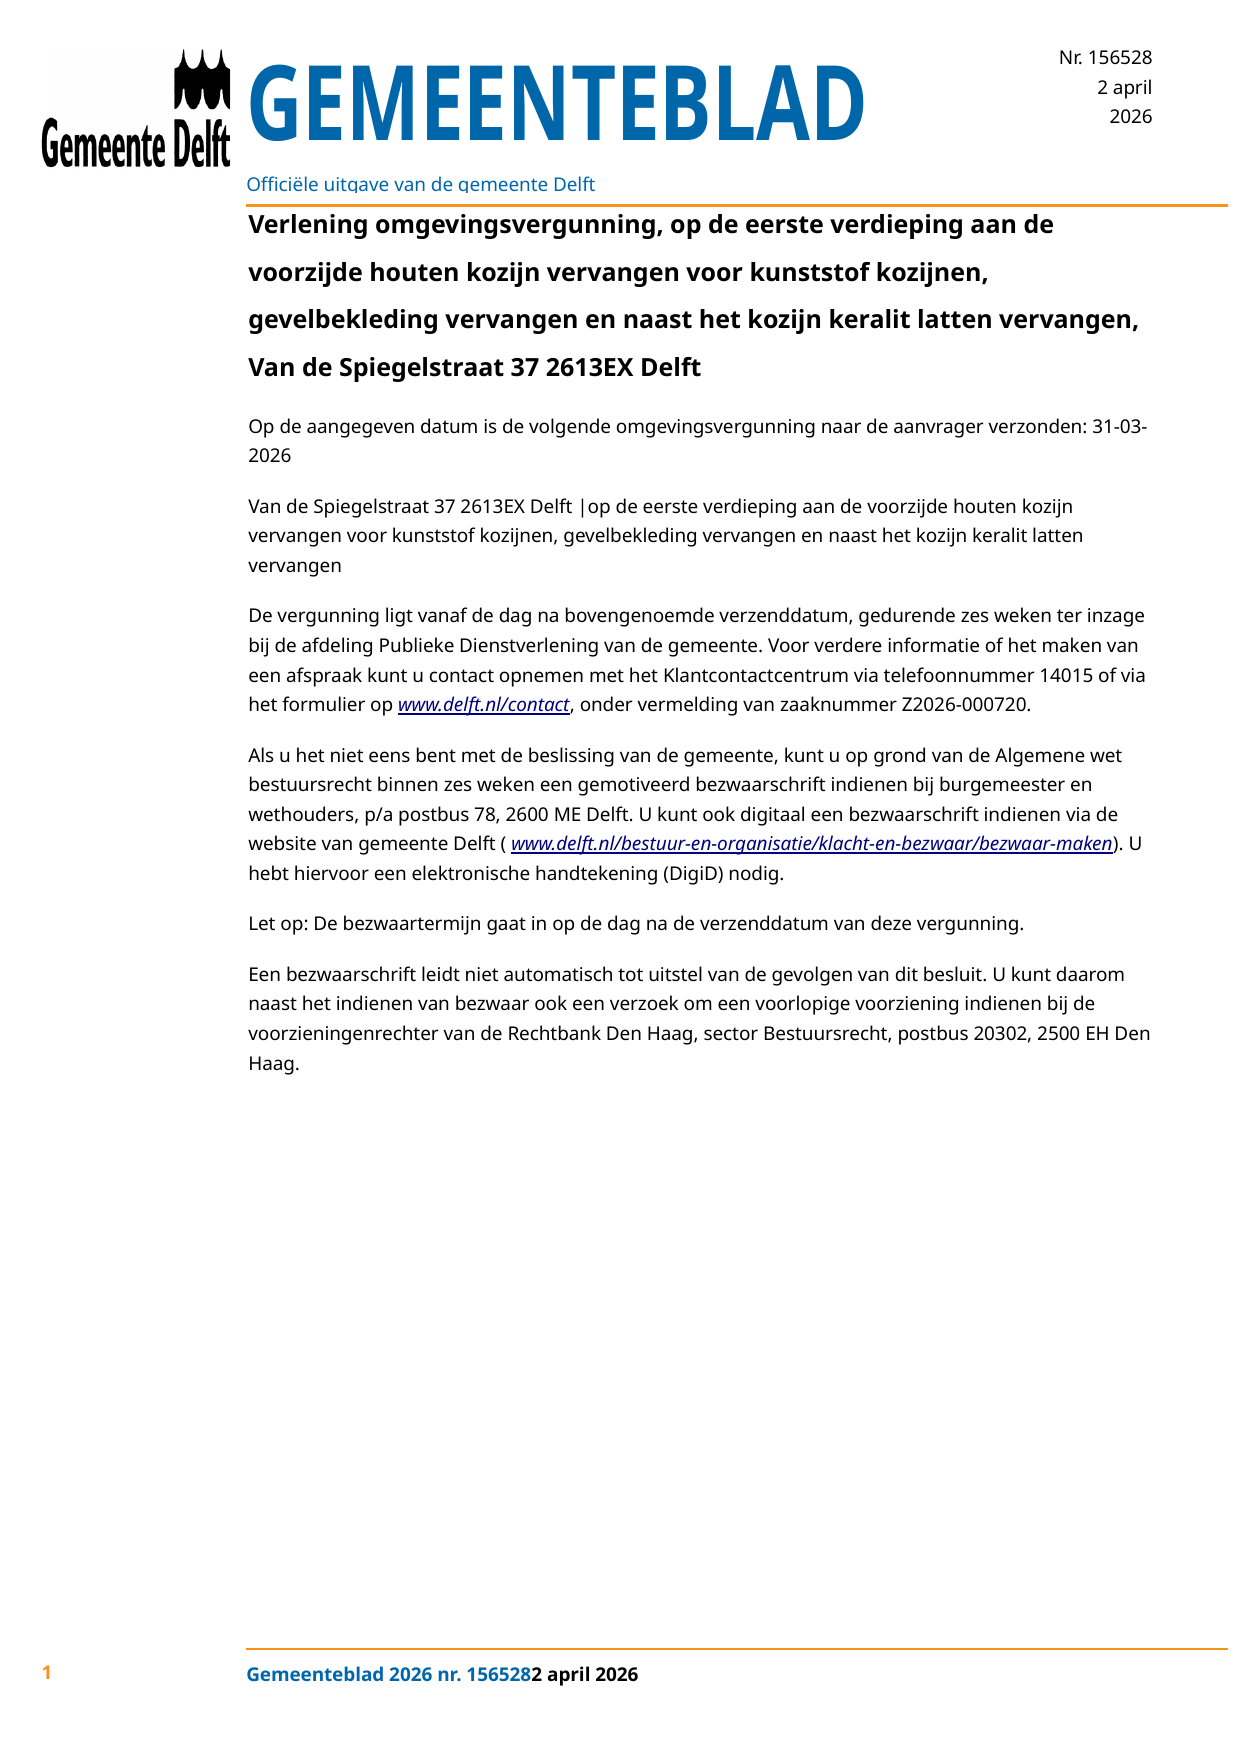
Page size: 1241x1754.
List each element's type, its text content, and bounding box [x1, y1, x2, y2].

picture [41, 47, 231, 172]
text Verlening omgevingsvergunning, op de eerste verdieping aan de voorzijde houten kozijn vervangen voor kunststof kozijnen, gevelbekleding vervangen en naast het kozijn keralit latten vervangen, Van de Spiegelstraat 37 2613EX Delft [248, 207, 1152, 384]
text De vergunning ligt vanaf de dag na bovengenoemde verzenddatum, gedurende zes weken ter inzage bij de afdeling Publieke Dienstverlening van de gemeente. Voor verdere informatie of het maken van een afspraak kunt u contact opnemen met het Klantcontactcentrum via telefoonnummer 14015 of via het formulier op www.delft.nl/contact, onder vermelding van zaaknummer Z2026-000720. [248, 603, 1152, 717]
text Op de aangegeven datum is de volgende omgevingsvergunning naar de aanvrager verzonden: 31-03-2026 [248, 413, 1152, 468]
text Van de Spiegelstraat 37 2613EX Delft |op de eerste verdieping aan de voorzijde houten kozijn vervangen voor kunststof kozijnen, gevelbekleding vervangen en naast het kozijn keralit latten vervangen [248, 493, 1152, 578]
text Let op: De bezwaartermijn gaat in op de dag na de verzenddatum van deze vergunning. [248, 911, 1152, 936]
text Een bezwaarschrift leidt niet automatisch tot uitstel van de gevolgen van dit besluit. U kunt daarom naast het indienen van bezwaar ook een verzoek om een voorlopige voorziening indienen bij de voorzieningenrechter van de Rechtbank Den Haag, sector Bestuursrecht, postbus 20302, 2500 EH Den Haag. [248, 961, 1152, 1076]
text Als u het niet eens bent met de beslissing van de gemeente, kunt u op grond van de Algemene wet bestuursrecht binnen zes weken een gemotiveerd bezwaarschrift indienen bij burgemeester en wethouders, p/a postbus 78, 2600 ME Delft. U kunt ook digitaal een bezwaarschrift indienen via de website van gemeente Delft ( www.delft.nl/bestuur-en-organisatie/klacht-en-bezwaar/bezwaar-maken). U hebt hiervoor een elektronische handtekening (DigiD) nodig. [248, 742, 1152, 886]
